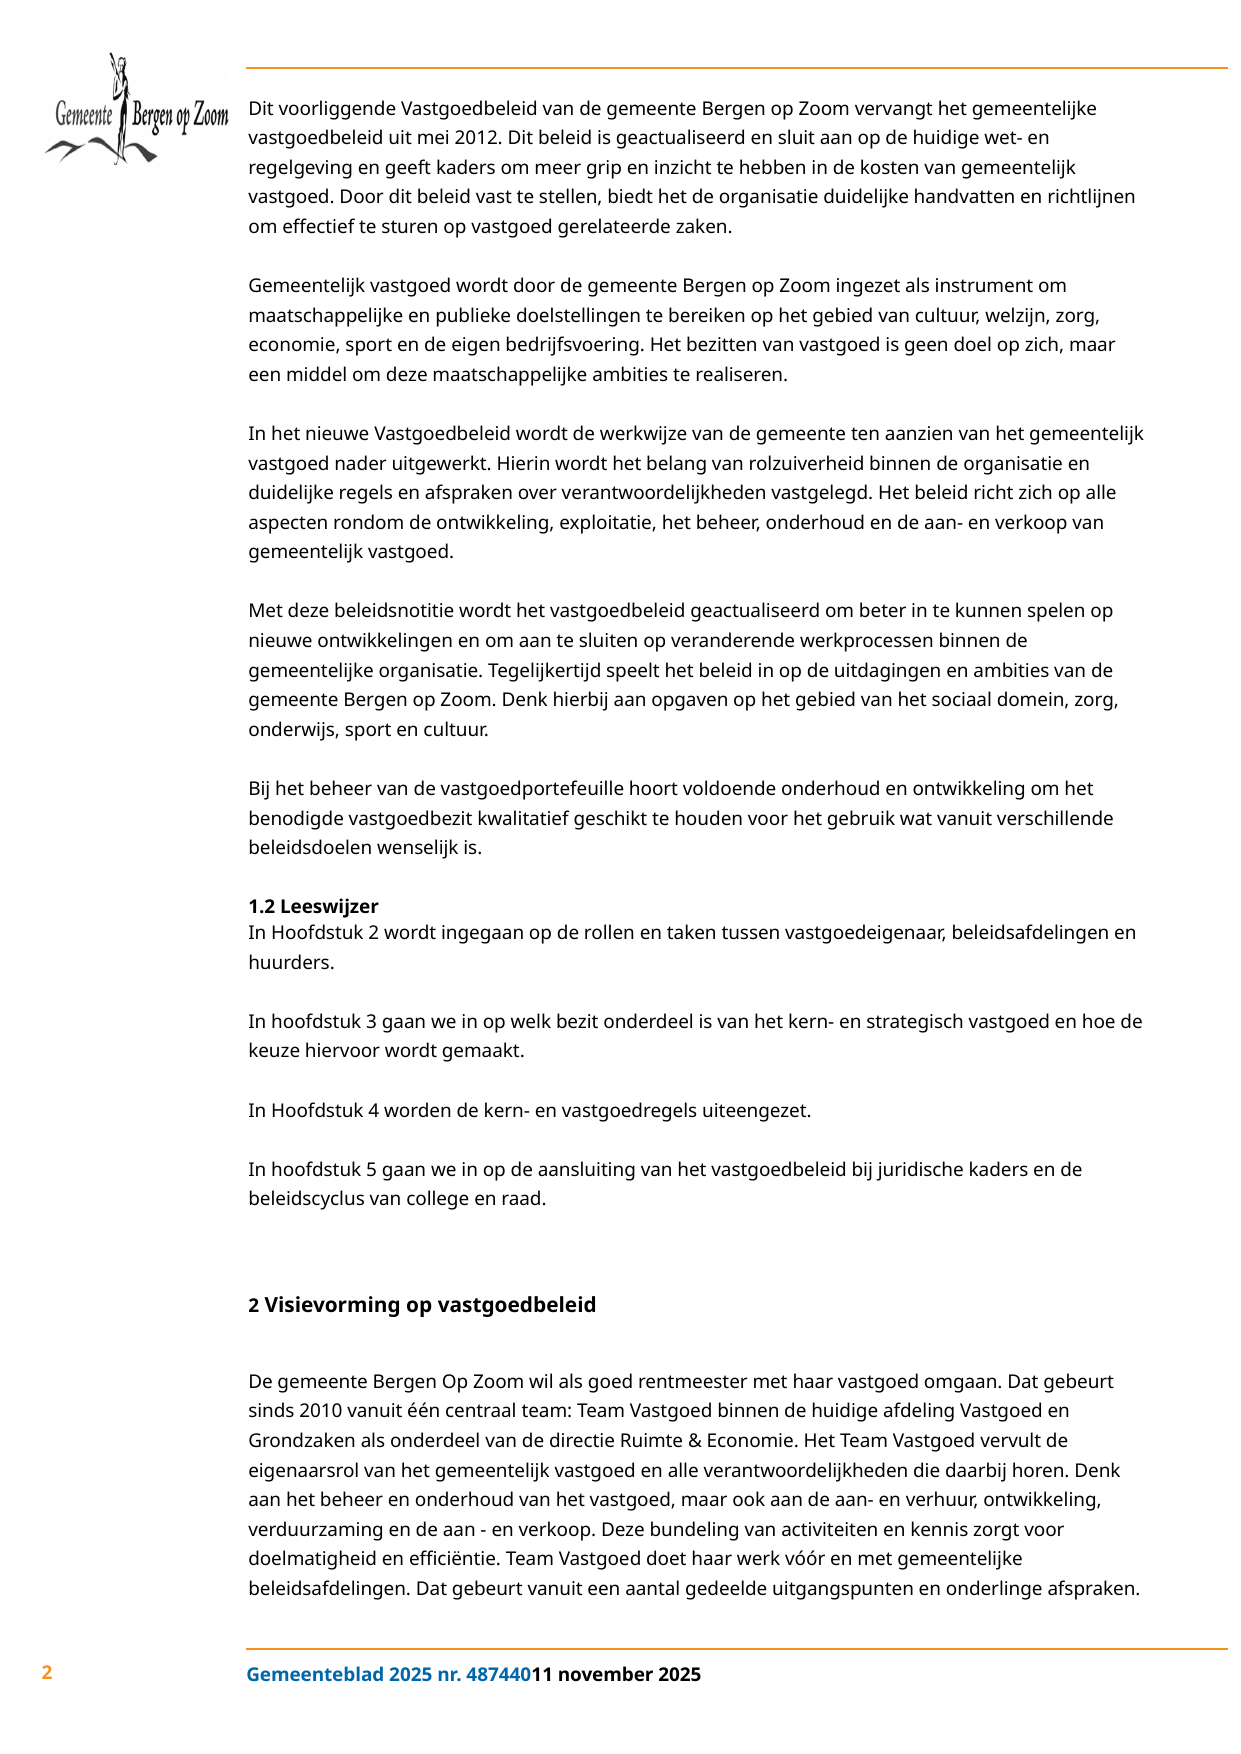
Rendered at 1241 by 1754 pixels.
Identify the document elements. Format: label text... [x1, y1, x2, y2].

picture [41, 47, 231, 172]
text 1.2 Leeswijzer [248, 893, 1152, 919]
text In Hoofdstuk 2 wordt ingegaan op de rollen en taken tussen vastgoedeigenaar, beleidsafdelingen en huurders. [248, 919, 1152, 974]
text De gemeente Bergen Op Zoom wil als goed rentmeester met haar vastgoed omgaan. Dat gebeurt sinds 2010 vanuit één centraal team: Team Vastgoed binnen de huidige afdeling Vastgoed en Grondzaken als onderdeel van de directie Ruimte & Economie. Het Team Vastgoed vervult de eigenaarsrol van het gemeentelijk vastgoed en alle verantwoordelijkheden die daarbij horen. Denk aan het beheer en onderhoud van het vastgoed, maar ook aan de aan- en verhuur, ontwikkeling, verduurzaming en de aan - en verkoop. Deze bundeling van activiteiten en kennis zorgt voor doelmatigheid en efficiëntie. Team Vastgoed doet haar werk vóór en met gemeentelijke beleidsafdelingen. Dat gebeurt vanuit een aantal gedeelde uitgangspunten en onderlinge afspraken. [248, 1368, 1152, 1601]
text In het nieuwe Vastgoedbeleid wordt de werkwijze van de gemeente ten aanzien van het gemeentelijk vastgoed nader uitgewerkt. Hierin wordt het belang van rolzuiverheid binnen de organisatie en duidelijke regels en afspraken over verantwoordelijkheden vastgelegd. Het beleid richt zich op alle aspecten rondom de ontwikkeling, exploitatie, het beheer, onderhoud en de aan- en verkoop van gemeentelijk vastgoed. [248, 420, 1152, 564]
text Met deze beleidsnotitie wordt het vastgoedbeleid geactualiseerd om beter in te kunnen spelen op nieuwe ontwikkelingen en om aan te sluiten op veranderende werkprocessen binnen de gemeentelijke organisatie. Tegelijkertijd speelt het beleid in op de uitdagingen en ambities van de gemeente Bergen op Zoom. Denk hierbij aan opgaven op het gebied van het sociaal domein, zorg, onderwijs, sport en cultuur. [248, 598, 1152, 742]
text In Hoofdstuk 4 worden de kern- en vastgoedregels uiteengezet. [248, 1097, 1152, 1122]
text Bij het beheer van de vastgoedportefeuille hoort voldoende onderhoud en ontwikkeling om het benodigde vastgoedbezit kwalitatief geschikt te houden voor het gebruik wat vanuit verschillende beleidsdoelen wenselijk is. [248, 775, 1152, 860]
text In hoofdstuk 3 gaan we in op welk bezit onderdeel is van het kern- en strategisch vastgoed en hoe de keuze hiervoor wordt gemaakt. [248, 1008, 1152, 1063]
text Gemeentelijk vastgoed wordt door de gemeente Bergen op Zoom ingezet als instrument om maatschappelijke en publieke doelstellingen te bereiken op het gebied van cultuur, welzijn, zorg, economie, sport en de eigen bedrijfsvoering. Het bezitten van vastgoed is geen doel op zich, maar een middel om deze maatschappelijke ambities te realiseren. [248, 272, 1152, 387]
text Dit voorliggende Vastgoedbeleid van de gemeente Bergen op Zoom vervangt het gemeentelijke vastgoedbeleid uit mei 2012. Dit beleid is geactualiseerd en sluit aan op de huidige wet- en regelgeving en geeft kaders om meer grip en inzicht te hebben in de kosten van gemeentelijk vastgoed. Door dit beleid vast te stellen, biedt het de organisatie duidelijke handvatten en richtlijnen om effectief te sturen op vastgoed gerelateerde zaken. [248, 95, 1152, 239]
text In hoofdstuk 5 gaan we in op de aansluiting van het vastgoedbeleid bij juridische kaders en de beleidscyclus van college en raad. [248, 1156, 1152, 1211]
text 2 Visievorming op vastgoedbeleid [248, 1290, 1152, 1319]
